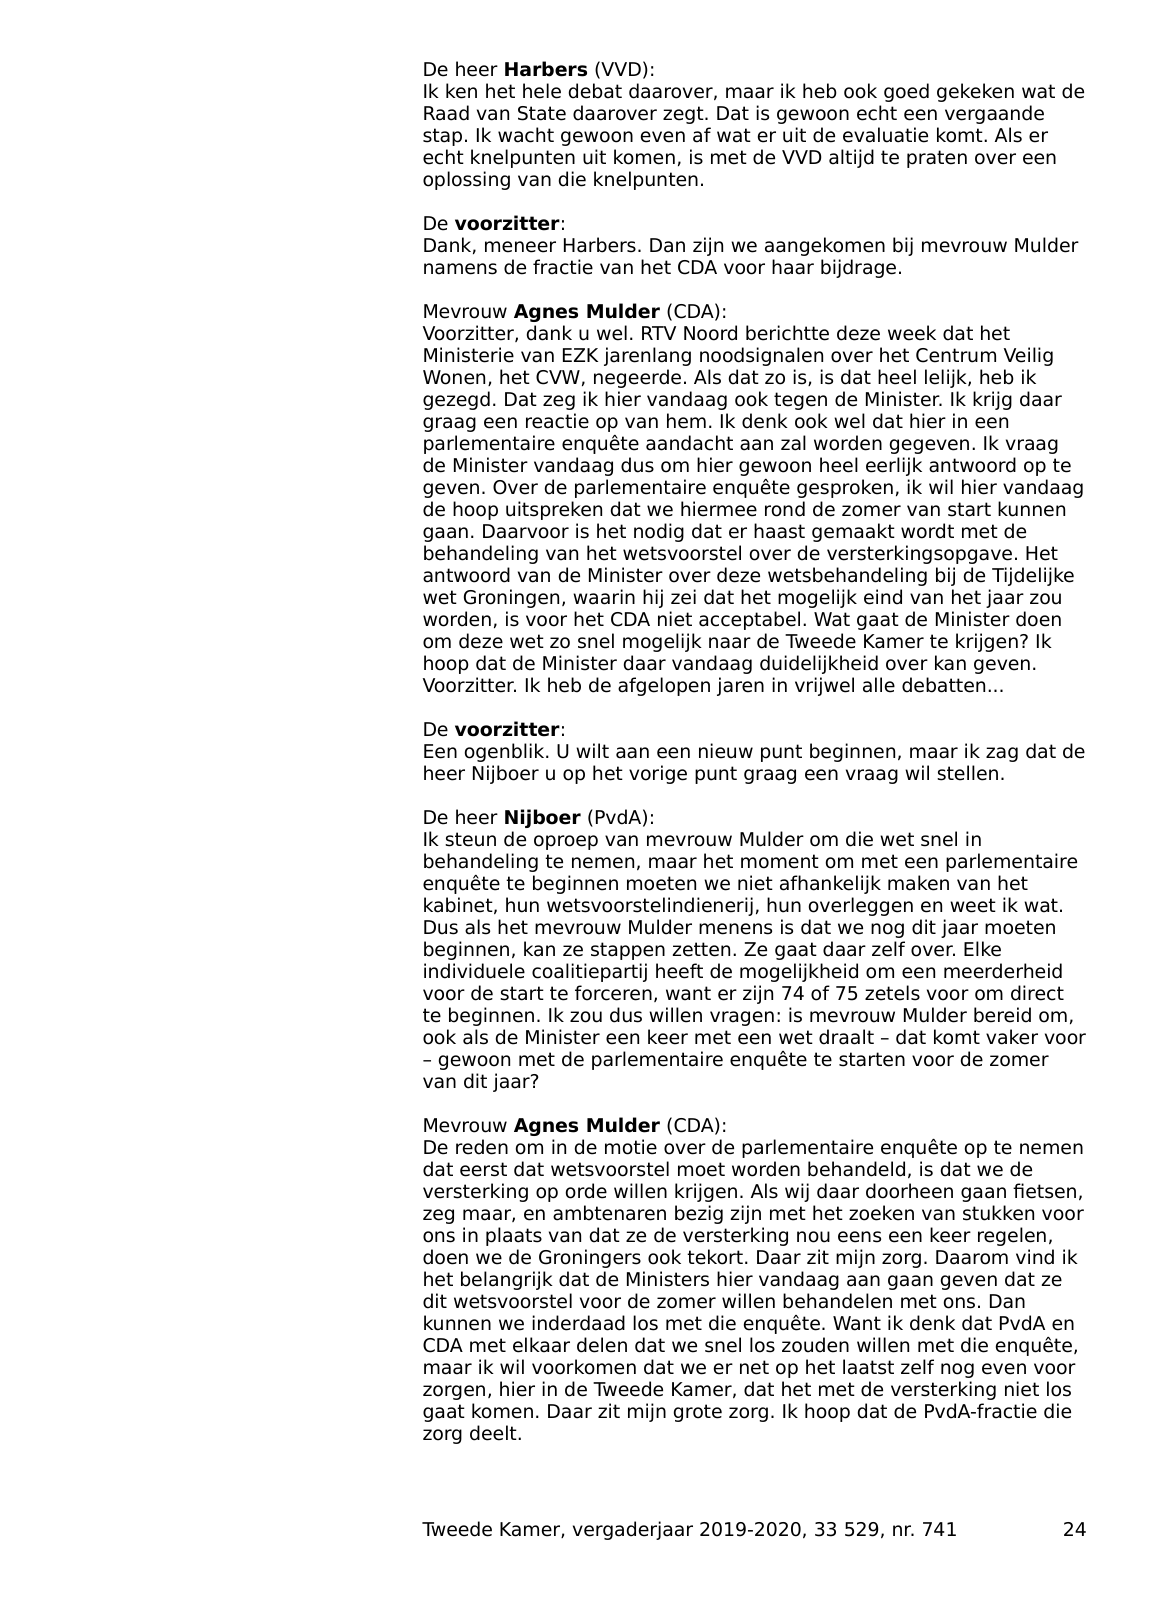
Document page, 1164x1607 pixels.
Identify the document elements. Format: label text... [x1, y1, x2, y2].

text Ik ken het hele debat daarover, maar ik heb ook goed gekeken wat de Raad van State daarover zegt. Dat is gewoon echt een vergaande stap. Ik wacht gewoon even af wat er uit de evaluatie komt. Als er echt knelpunten uit komen, is met de VVD altijd te praten over een oplossing van die knelpunten. [422, 81, 1087, 191]
text De voorzitter: [422, 213, 1087, 235]
text Mevrouw Agnes Mulder (CDA): [422, 301, 1087, 323]
text Mevrouw Agnes Mulder (CDA): [422, 1115, 1087, 1137]
text De heer Harbers (VVD): [422, 59, 1087, 81]
text De heer Nijboer (PvdA): [422, 807, 1087, 829]
text Een ogenblik. U wilt aan een nieuw punt beginnen, maar ik zag dat de heer Nijboer u op het vorige punt graag een vraag wil stellen. [422, 741, 1087, 785]
text Voorzitter. Ik heb de afgelopen jaren in vrijwel alle debatten... [422, 675, 1087, 697]
text Voorzitter, dank u wel. RTV Noord berichtte deze week dat het Ministerie van EZK jarenlang noodsignalen over het Centrum Veilig Wonen, het CVW, negeerde. Als dat zo is, is dat heel lelijk, heb ik gezegd. Dat zeg ik hier vandaag ook tegen de Minister. Ik krijg daar graag een reactie op van hem. Ik denk ook wel dat hier in een parlementaire enquête aandacht aan zal worden gegeven. Ik vraag de Minister vandaag dus om hier gewoon heel eerlijk antwoord op te geven. Over de parlementaire enquête gesproken, ik wil hier vandaag de hoop uitspreken dat we hiermee rond de zomer van start kunnen gaan. Daarvoor is het nodig dat er haast gemaakt wordt met de behandeling van het wetsvoorstel over de versterkingsopgave. Het antwoord van de Minister over deze wetsbehandeling bij de Tijdelijke wet Groningen, waarin hij zei dat het mogelijk eind van het jaar zou worden, is voor het CDA niet acceptabel. Wat gaat de Minister doen om deze wet zo snel mogelijk naar de Tweede Kamer te krijgen? Ik hoop dat de Minister daar vandaag duidelijkheid over kan geven. [422, 323, 1087, 675]
text Ik steun de oproep van mevrouw Mulder om die wet snel in behandeling te nemen, maar het moment om met een parlementaire enquête te beginnen moeten we niet afhankelijk maken van het kabinet, hun wetsvoorstelindienerij, hun overleggen en weet ik wat. Dus als het mevrouw Mulder menens is dat we nog dit jaar moeten beginnen, kan ze stappen zetten. Ze gaat daar zelf over. Elke individuele coalitiepartij heeft de mogelijkheid om een meerderheid voor de start te forceren, want er zijn 74 of 75 zetels voor om direct te beginnen. Ik zou dus willen vragen: is mevrouw Mulder bereid om, ook als de Minister een keer met een wet draalt – dat komt vaker voor – gewoon met de parlementaire enquête te starten voor de zomer van dit jaar? [422, 829, 1087, 1093]
text De reden om in de motie over de parlementaire enquête op te nemen dat eerst dat wetsvoorstel moet worden behandeld, is dat we de versterking op orde willen krijgen. Als wij daar doorheen gaan fietsen, zeg maar, en ambtenaren bezig zijn met het zoeken van stukken voor ons in plaats van dat ze de versterking nou eens een keer regelen, doen we de Groningers ook tekort. Daar zit mijn zorg. Daarom vind ik het belangrijk dat de Ministers hier vandaag aan gaan geven dat ze dit wetsvoorstel voor de zomer willen behandelen met ons. Dan kunnen we inderdaad los met die enquête. Want ik denk dat PvdA en CDA met elkaar delen dat we snel los zouden willen met die enquête, maar ik wil voorkomen dat we er net op het laatst zelf nog even voor zorgen, hier in de Tweede Kamer, dat het met de versterking niet los gaat komen. Daar zit mijn grote zorg. Ik hoop dat de PvdA-fractie die zorg deelt. [422, 1137, 1087, 1445]
text Dank, meneer Harbers. Dan zijn we aangekomen bij mevrouw Mulder namens de fractie van het CDA voor haar bijdrage. [422, 235, 1087, 279]
text De voorzitter: [422, 719, 1087, 741]
